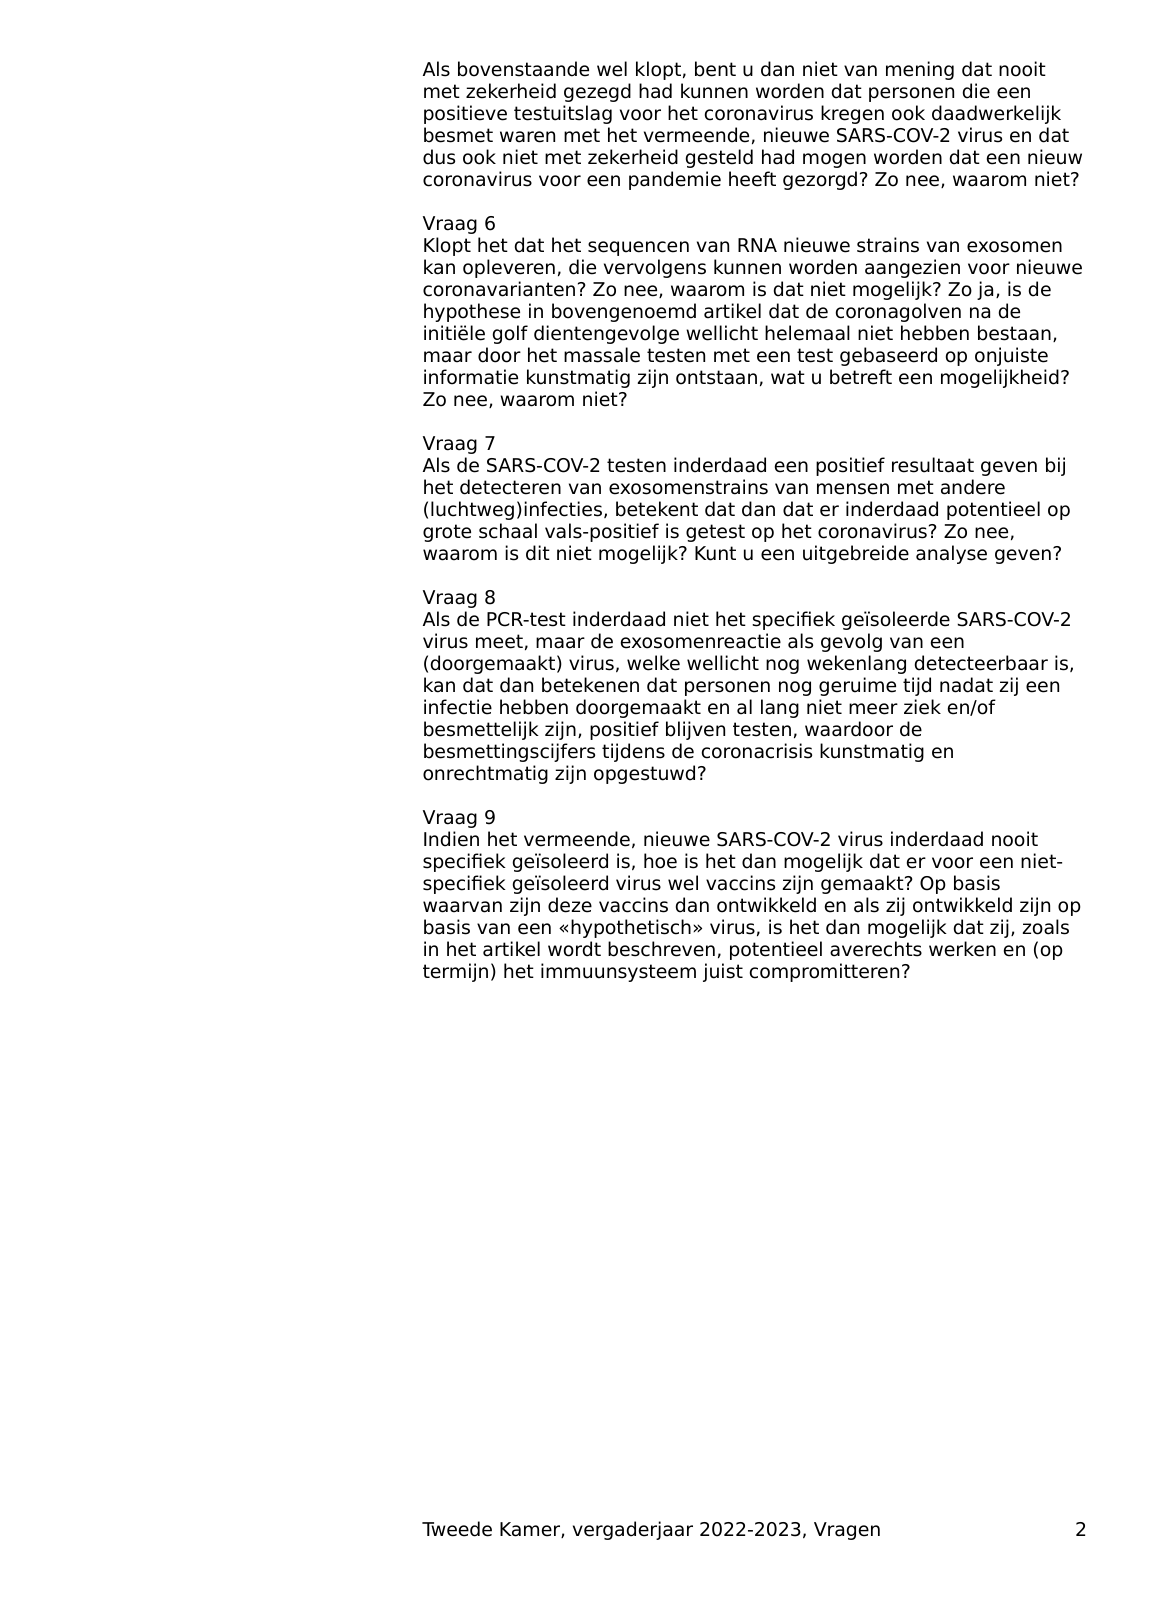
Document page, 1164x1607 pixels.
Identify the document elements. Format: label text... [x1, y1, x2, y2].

text Indien het vermeende, nieuwe SARS-COV-2 virus inderdaad nooit specifiek geïsoleerd is, hoe is het dan mogelijk dat er voor een niet-specifiek geïsoleerd virus wel vaccins zijn gemaakt? Op basis waarvan zijn deze vaccins dan ontwikkeld en als zij ontwikkeld zijn op basis van een «hypothetisch» virus, is het dan mogelijk dat zij, zoals in het artikel wordt beschreven, potentieel averechts werken en (op termijn) het immuunsysteem juist compromitteren? [422, 829, 1087, 983]
text Als bovenstaande wel klopt, bent u dan niet van mening dat nooit met zekerheid gezegd had kunnen worden dat personen die een positieve testuitslag voor het coronavirus kregen ook daadwerkelijk besmet waren met het vermeende, nieuwe SARS-COV-2 virus en dat dus ook niet met zekerheid gesteld had mogen worden dat een nieuw coronavirus voor een pandemie heeft gezorgd? Zo nee, waarom niet? [422, 59, 1087, 191]
text Als de PCR-test inderdaad niet het specifiek geïsoleerde SARS-COV-2 virus meet, maar de exosomenreactie als gevolg van een (doorgemaakt) virus, welke wellicht nog wekenlang detecteerbaar is, kan dat dan betekenen dat personen nog geruime tijd nadat zij een infectie hebben doorgemaakt en al lang niet meer ziek en/of besmettelijk zijn, positief blijven testen, waardoor de besmettingscijfers tijdens de coronacrisis kunstmatig en onrechtmatig zijn opgestuwd? [422, 609, 1087, 785]
text Vraag 9 [422, 807, 1087, 829]
text Klopt het dat het sequencen van RNA nieuwe strains van exosomen kan opleveren, die vervolgens kunnen worden aangezien voor nieuwe coronavarianten? Zo nee, waarom is dat niet mogelijk? Zo ja, is de hypothese in bovengenoemd artikel dat de coronagolven na de initiële golf dientengevolge wellicht helemaal niet hebben bestaan, maar door het massale testen met een test gebaseerd op onjuiste informatie kunstmatig zijn ontstaan, wat u betreft een mogelijkheid? Zo nee, waarom niet? [422, 235, 1087, 411]
text Als de SARS-COV-2 testen inderdaad een positief resultaat geven bij het detecteren van exosomenstrains van mensen met andere (luchtweg)infecties, betekent dat dan dat er inderdaad potentieel op grote schaal vals-positief is getest op het coronavirus? Zo nee, waarom is dit niet mogelijk? Kunt u een uitgebreide analyse geven? [422, 455, 1087, 565]
text Vraag 8 [422, 587, 1087, 609]
text Vraag 6 [422, 213, 1087, 235]
text Vraag 7 [422, 433, 1087, 455]
